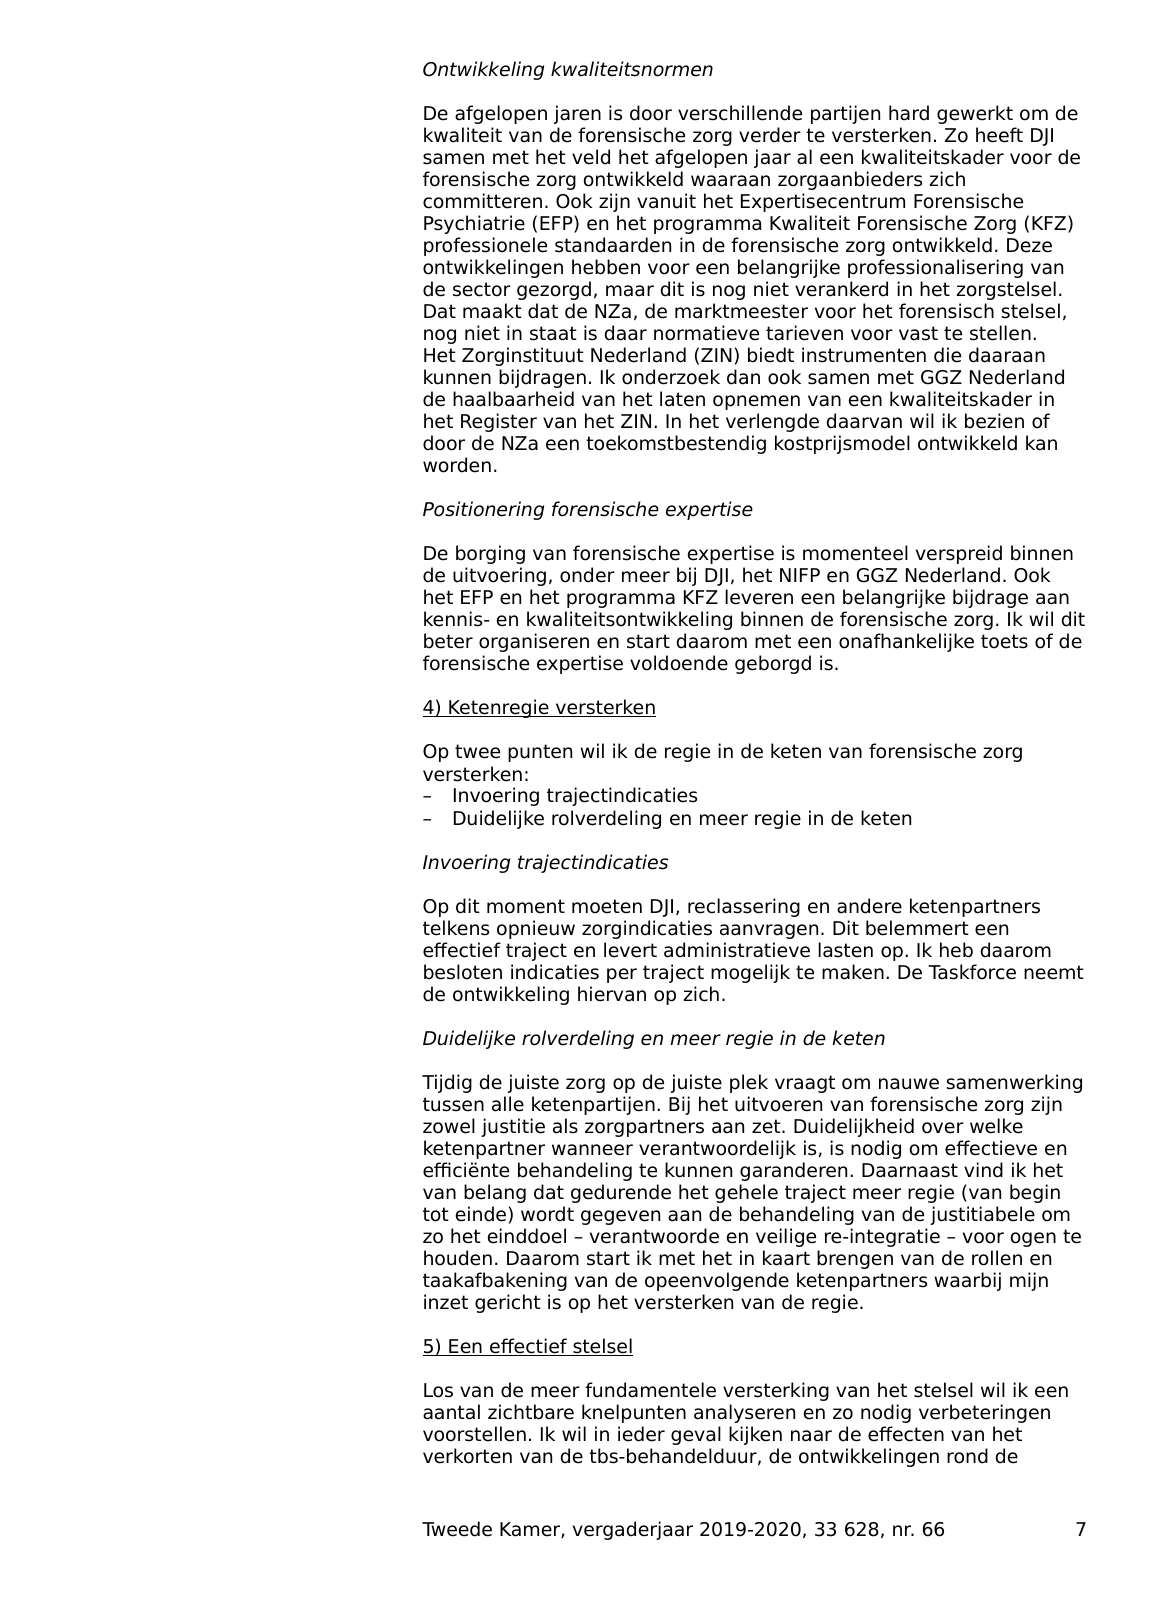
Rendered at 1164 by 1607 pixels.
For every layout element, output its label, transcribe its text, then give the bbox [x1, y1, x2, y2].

text – Invoering trajectindicaties [422, 785, 1087, 807]
subtitle Invoering trajectindicaties [422, 852, 1087, 873]
text Op twee punten wil ik de regie in de keten van forensische zorg versterken: [422, 741, 1087, 785]
subtitle Ontwikkeling kwaliteitsnormen [422, 59, 1087, 81]
subtitle 5) Een effectief stelsel [422, 1336, 1087, 1358]
text De afgelopen jaren is door verschillende partijen hard gewerkt om de kwaliteit van de forensische zorg verder te versterken. Zo heeft DJI samen met het veld het afgelopen jaar al een kwaliteitskader voor de forensische zorg ontwikkeld waaraan zorgaanbieders zich committeren. Ook zijn vanuit het Expertisecentrum Forensische Psychiatrie (EFP) en het programma Kwaliteit Forensische Zorg (KFZ) professionele standaarden in de forensische zorg ontwikkeld. Deze ontwikkelingen hebben voor een belangrijke professionalisering van de sector gezorgd, maar dit is nog niet verankerd in het zorgstelsel. Dat maakt dat de NZa, de marktmeester voor het forensisch stelsel, nog niet in staat is daar normatieve tarieven voor vast te stellen. [422, 103, 1087, 345]
text De borging van forensische expertise is momenteel verspreid binnen de uitvoering, onder meer bij DJI, het NIFP en GGZ Nederland. Ook het EFP en het programma KFZ leveren een belangrijke bijdrage aan kennis- en kwaliteitsontwikkeling binnen de forensische zorg. Ik wil dit beter organiseren en start daarom met een onafhankelijke toets of de forensische expertise voldoende geborgd is. [422, 543, 1087, 675]
text Los van de meer fundamentele versterking van het stelsel wil ik een aantal zichtbare knelpunten analyseren en zo nodig verbeteringen voorstellen. Ik wil in ieder geval kijken naar de effecten van het verkorten van de tbs-behandelduur, de ontwikkelingen rond de [422, 1380, 1087, 1468]
subtitle 4) Ketenregie versterken [422, 697, 1087, 719]
text – Duidelijke rolverdeling en meer regie in de keten [422, 807, 1087, 829]
subtitle Positionering forensische expertise [422, 499, 1087, 521]
text Tijdig de juiste zorg op de juiste plek vraagt om nauwe samenwerking tussen alle ketenpartijen. Bij het uitvoeren van forensische zorg zijn zowel justitie als zorgpartners aan zet. Duidelijkheid over welke ketenpartner wanneer verantwoordelijk is, is nodig om effectieve en efficiënte behandeling te kunnen garanderen. Daarnaast vind ik het van belang dat gedurende het gehele traject meer regie (van begin tot einde) wordt gegeven aan de behandeling van de justitiabele om zo het einddoel – verantwoorde en veilige re-integratie – voor ogen te houden. Daarom start ik met het in kaart brengen van de rollen en taakafbakening van de opeenvolgende ketenpartners waarbij mijn inzet gericht is op het versterken van de regie. [422, 1072, 1087, 1314]
subtitle Duidelijke rolverdeling en meer regie in de keten [422, 1028, 1087, 1050]
text Op dit moment moeten DJI, reclassering en andere ketenpartners telkens opnieuw zorgindicaties aanvragen. Dit belemmert een effectief traject en levert administratieve lasten op. Ik heb daarom besloten indicaties per traject mogelijk te maken. De Taskforce neemt de ontwikkeling hiervan op zich. [422, 896, 1087, 1006]
text Het Zorginstituut Nederland (ZIN) biedt instrumenten die daaraan kunnen bijdragen. Ik onderzoek dan ook samen met GGZ Nederland de haalbaarheid van het laten opnemen van een kwaliteitskader in het Register van het ZIN. In het verlengde daarvan wil ik bezien of door de NZa een toekomstbestendig kostprijsmodel ontwikkeld kan worden. [422, 345, 1087, 477]
